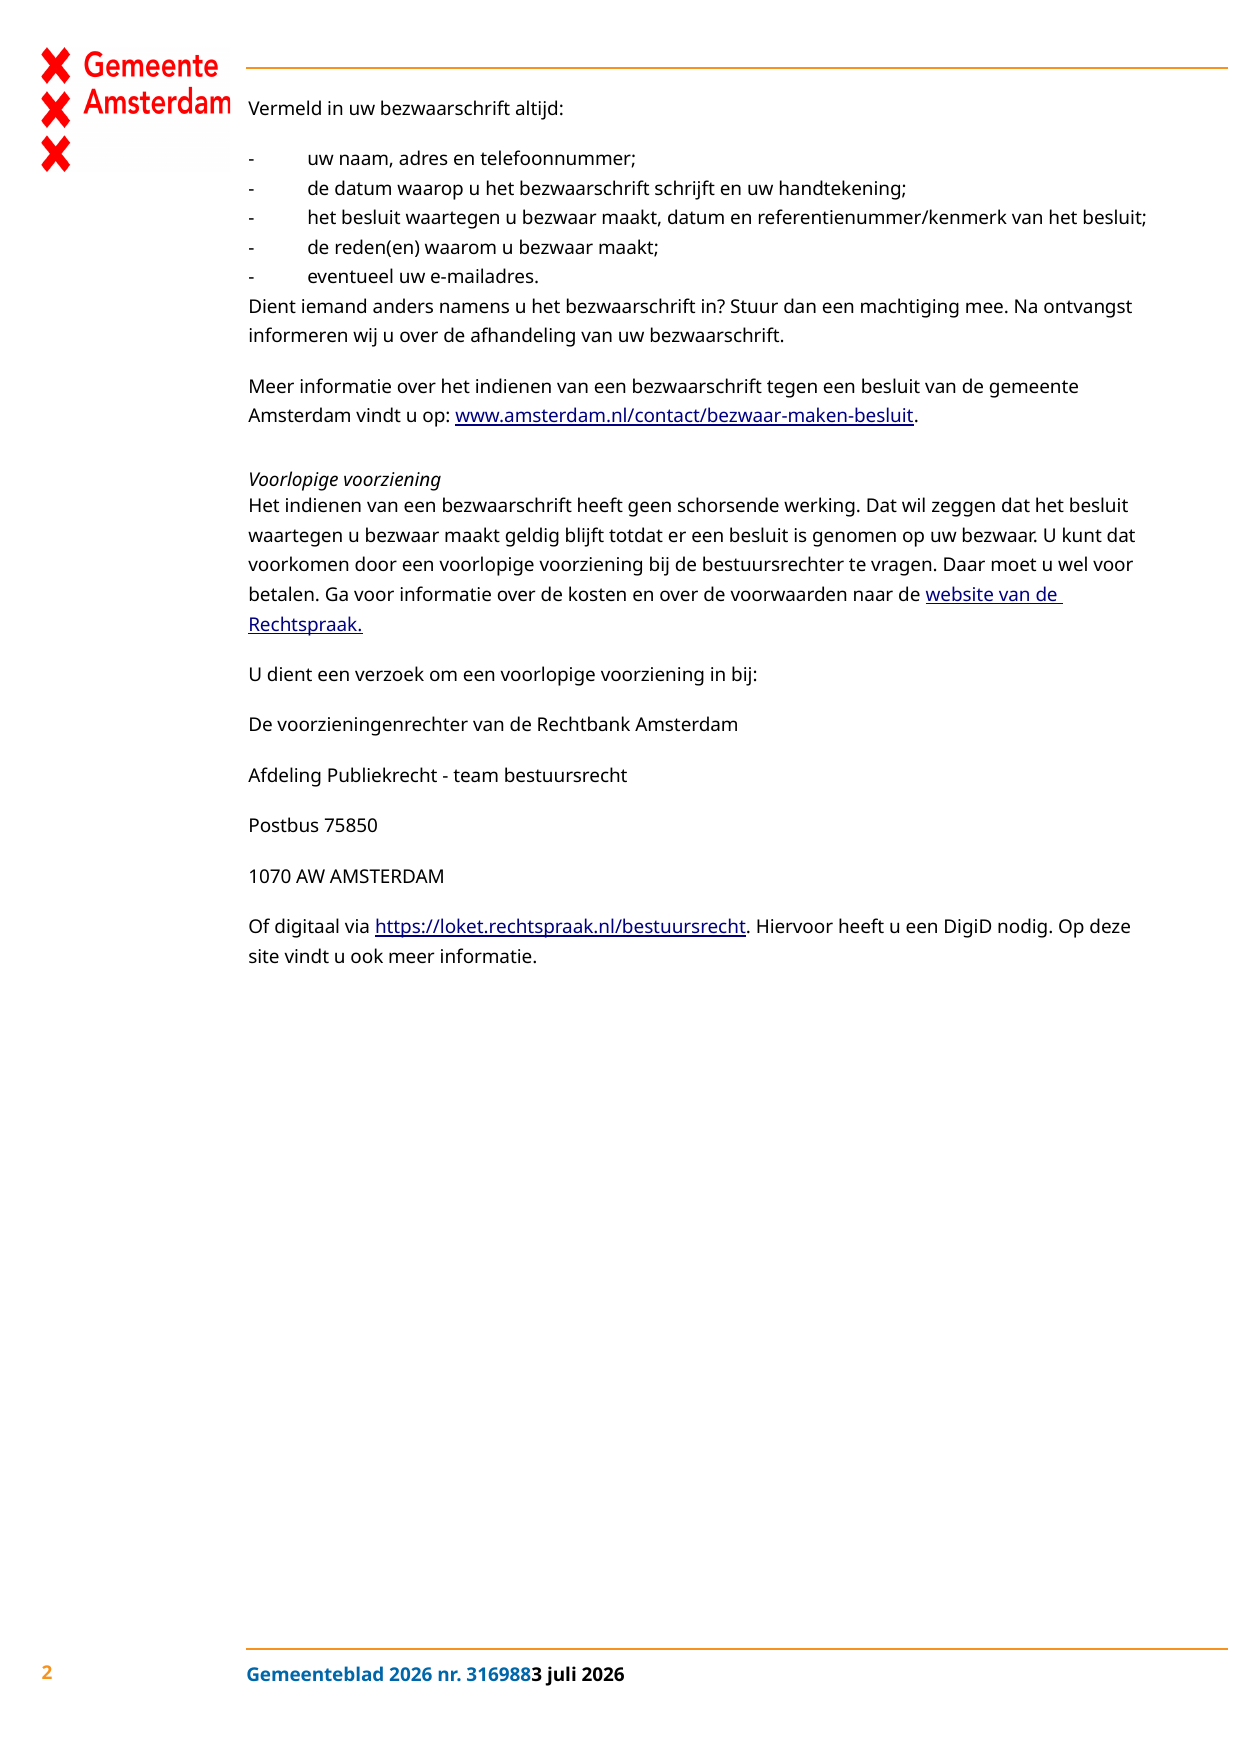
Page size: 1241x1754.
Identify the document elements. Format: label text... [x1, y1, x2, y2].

text Meer informatie over het indienen van een bezwaarschrift tegen een besluit van de gemeente Amsterdam vindt u op: www.amsterdam.nl/contact/bezwaar-maken-besluit. [248, 373, 1152, 428]
list uw naam, adres en telefoonnummer; [248, 145, 1152, 171]
text Afdeling Publiekrecht - team bestuursrecht [248, 762, 1152, 788]
list eventueel uw e-mailadres. [248, 263, 1152, 289]
list het besluit waartegen u bezwaar maakt, datum en referentienummer/kenmerk van het besluit; [248, 204, 1152, 230]
text U dient een verzoek om een voorlopige voorziening in bij: [248, 661, 1152, 687]
text 1070 AW AMSTERDAM [248, 863, 1152, 888]
list de datum waarop u het bezwaarschrift schrijft en uw handtekening; [248, 175, 1152, 201]
list de reden(en) waarom u bezwaar maakt; [248, 234, 1152, 260]
text Dient iemand anders namens u het bezwaarschrift in? Stuur dan een machtiging mee. Na ontvangst informeren wij u over de afhandeling van uw bezwaarschrift. [248, 293, 1152, 348]
text De voorzieningenrechter van de Rechtbank Amsterdam [248, 712, 1152, 737]
text Postbus 75850 [248, 812, 1152, 838]
text Vermeld in uw bezwaarschrift altijd: [248, 95, 1152, 121]
text Voorlopige voorziening [248, 467, 1152, 492]
text Of digitaal via https://loket.rechtspraak.nl/bestuursrecht. Hiervoor heeft u een DigiD nodig. Op deze site vindt u ook meer informatie. [248, 913, 1152, 968]
picture [41, 47, 231, 172]
text Het indienen van een bezwaarschrift heeft geen schorsende werking. Dat wil zeggen dat het besluit waartegen u bezwaar maakt geldig blijft totdat er een besluit is genomen op uw bezwaar. U kunt dat voorkomen door een voorlopige voorziening bij de bestuursrechter te vragen. Daar moet u wel voor betalen. Ga voor informatie over de kosten en over de voorwaarden naar de website van de Rechtspraak. [248, 492, 1152, 636]
